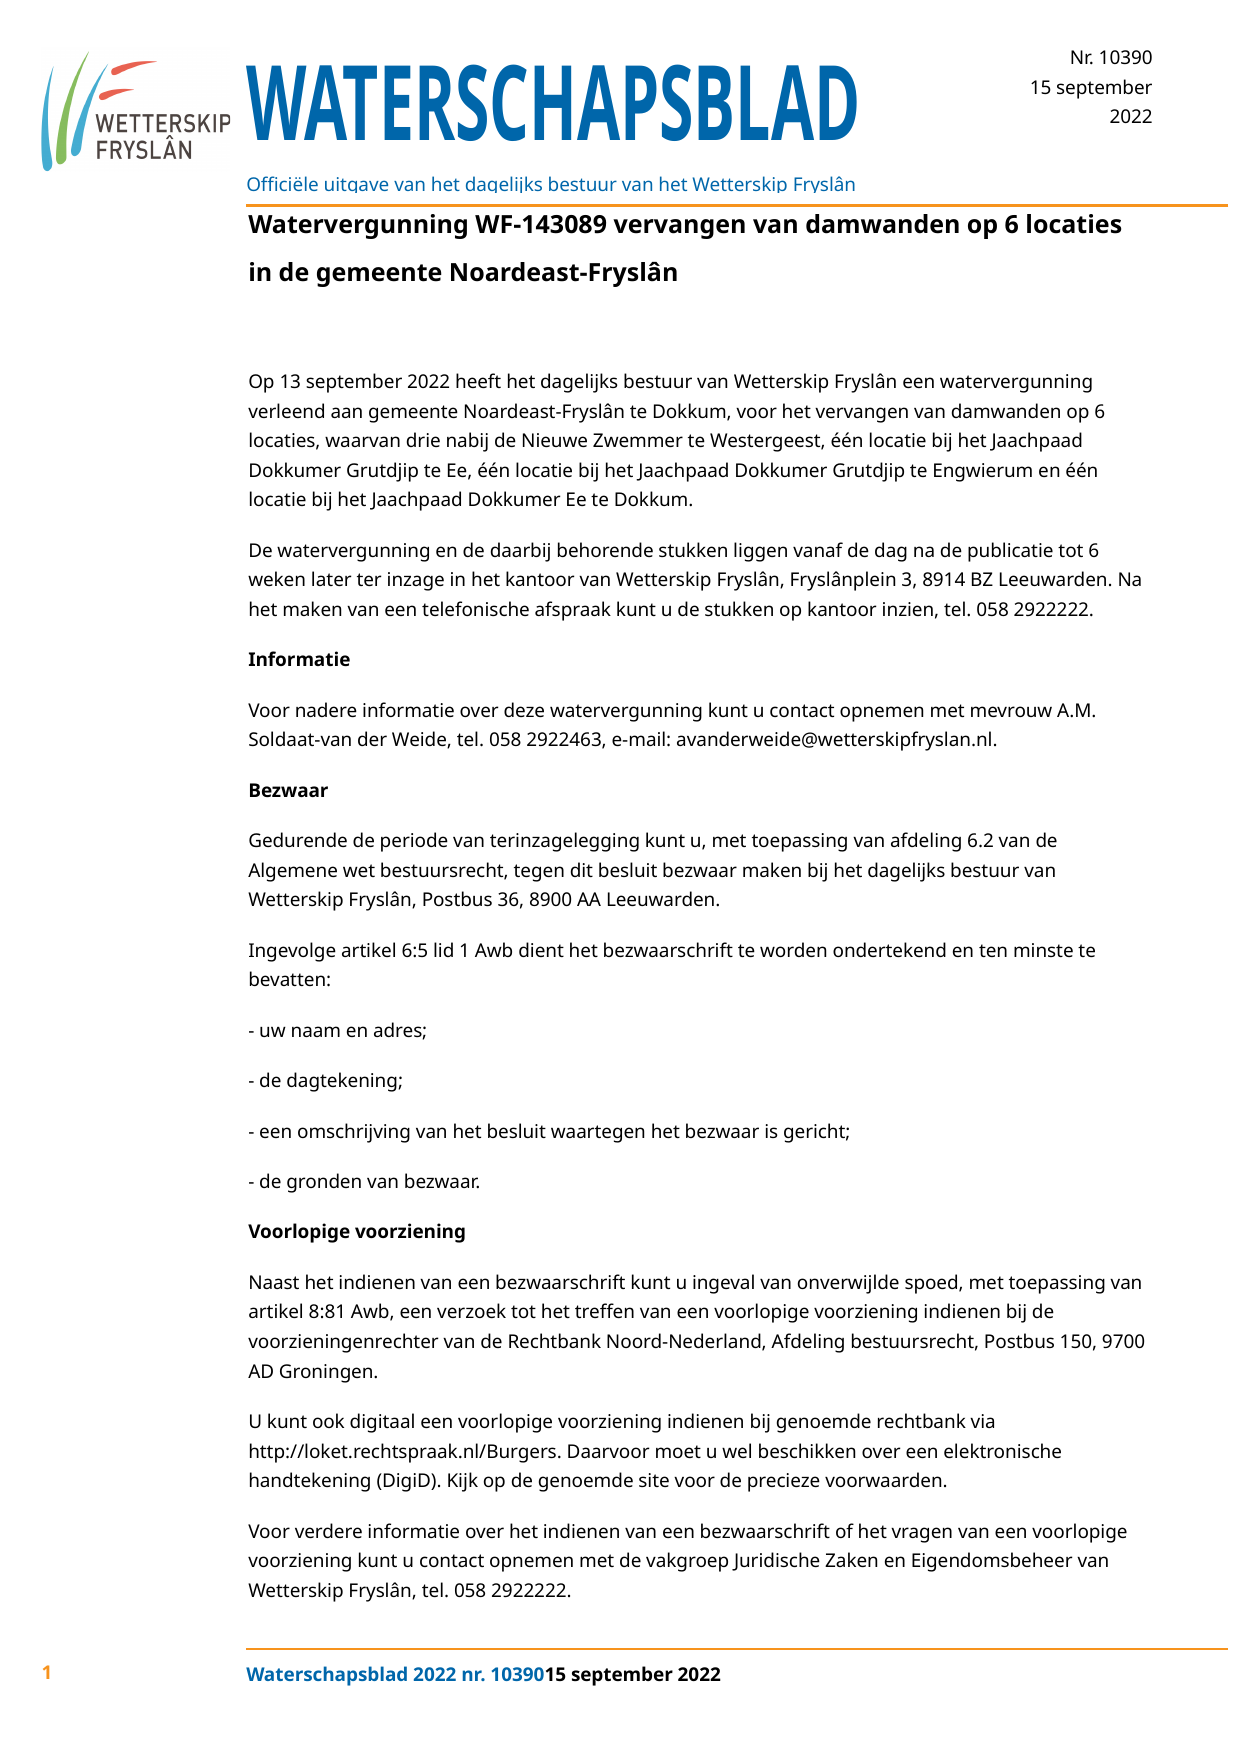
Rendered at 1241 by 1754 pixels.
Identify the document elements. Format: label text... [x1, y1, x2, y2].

text Watervergunning WF-143089 vervangen van damwanden op 6 locaties in de gemeente Noardeast-Fryslân [248, 207, 1152, 288]
text Ingevolge artikel 6:5 lid 1 Awb dient het bezwaarschrift te worden ondertekend en ten minste te bevatten: [248, 937, 1152, 992]
text Voor nadere informatie over deze watervergunning kunt u contact opnemen met mevrouw A.M. Soldaat-van der Weide, tel. 058 2922463, e-mail: avanderweide@wetterskipfryslan.nl. [248, 697, 1152, 752]
text Naast het indienen van een bezwaarschrift kunt u ingeval van onverwijlde spoed, met toepassing van artikel 8:81 Awb, een verzoek tot het treffen van een voorlopige voorziening indienen bij de voorzieningenrechter van de Rechtbank Noord-Nederland, Afdeling bestuursrecht, Postbus 150, 9700 AD Groningen. [248, 1269, 1152, 1384]
text Voor verdere informatie over het indienen van een bezwaarschrift of het vragen van een voorlopige voorziening kunt u contact opnemen met de vakgroep Juridische Zaken en Eigendomsbeheer van Wetterskip Fryslân, tel. 058 2922222. [248, 1518, 1152, 1603]
text - uw naam en adres; [248, 1017, 1152, 1043]
text - een omschrijving van het besluit waartegen het bezwaar is gericht; [248, 1118, 1152, 1144]
text Gedurende de periode van terinzagelegging kunt u, met toepassing van afdeling 6.2 van de Algemene wet bestuursrecht, tegen dit besluit bezwaar maken bij het dagelijks bestuur van Wetterskip Fryslân, Postbus 36, 8900 AA Leeuwarden. [248, 827, 1152, 912]
text U kunt ook digitaal een voorlopige voorziening indienen bij genoemde rechtbank via http://loket.rechtspraak.nl/Burgers. Daarvoor moet u wel beschikken over een elektronische handtekening (DigiD). Kijk op de genoemde site voor de precieze voorwaarden. [248, 1408, 1152, 1493]
text - de gronden van bezwaar. [248, 1168, 1152, 1194]
text Voorlopige voorziening [248, 1219, 1152, 1244]
text - de dagtekening; [248, 1067, 1152, 1093]
picture [41, 47, 231, 172]
text Bezwaar [248, 777, 1152, 803]
text De watervergunning en de daarbij behorende stukken liggen vanaf de dag na de publicatie tot 6 weken later ter inzage in het kantoor van Wetterskip Fryslân, Fryslânplein 3, 8914 BZ Leeuwarden. Na het maken van een telefonische afspraak kunt u de stukken op kantoor inzien, tel. 058 2922222. [248, 537, 1152, 622]
text Informatie [248, 647, 1152, 672]
text Op 13 september 2022 heeft het dagelijks bestuur van Wetterskip Fryslân een watervergunning verleend aan gemeente Noardeast-Fryslân te Dokkum, voor het vervangen van damwanden op 6 locaties, waarvan drie nabij de Nieuwe Zwemmer te Westergeest, één locatie bij het Jaachpaad Dokkumer Grutdjip te Ee, één locatie bij het Jaachpaad Dokkumer Grutdjip te Engwierum en één locatie bij het Jaachpaad Dokkumer Ee te Dokkum. [248, 368, 1152, 512]
